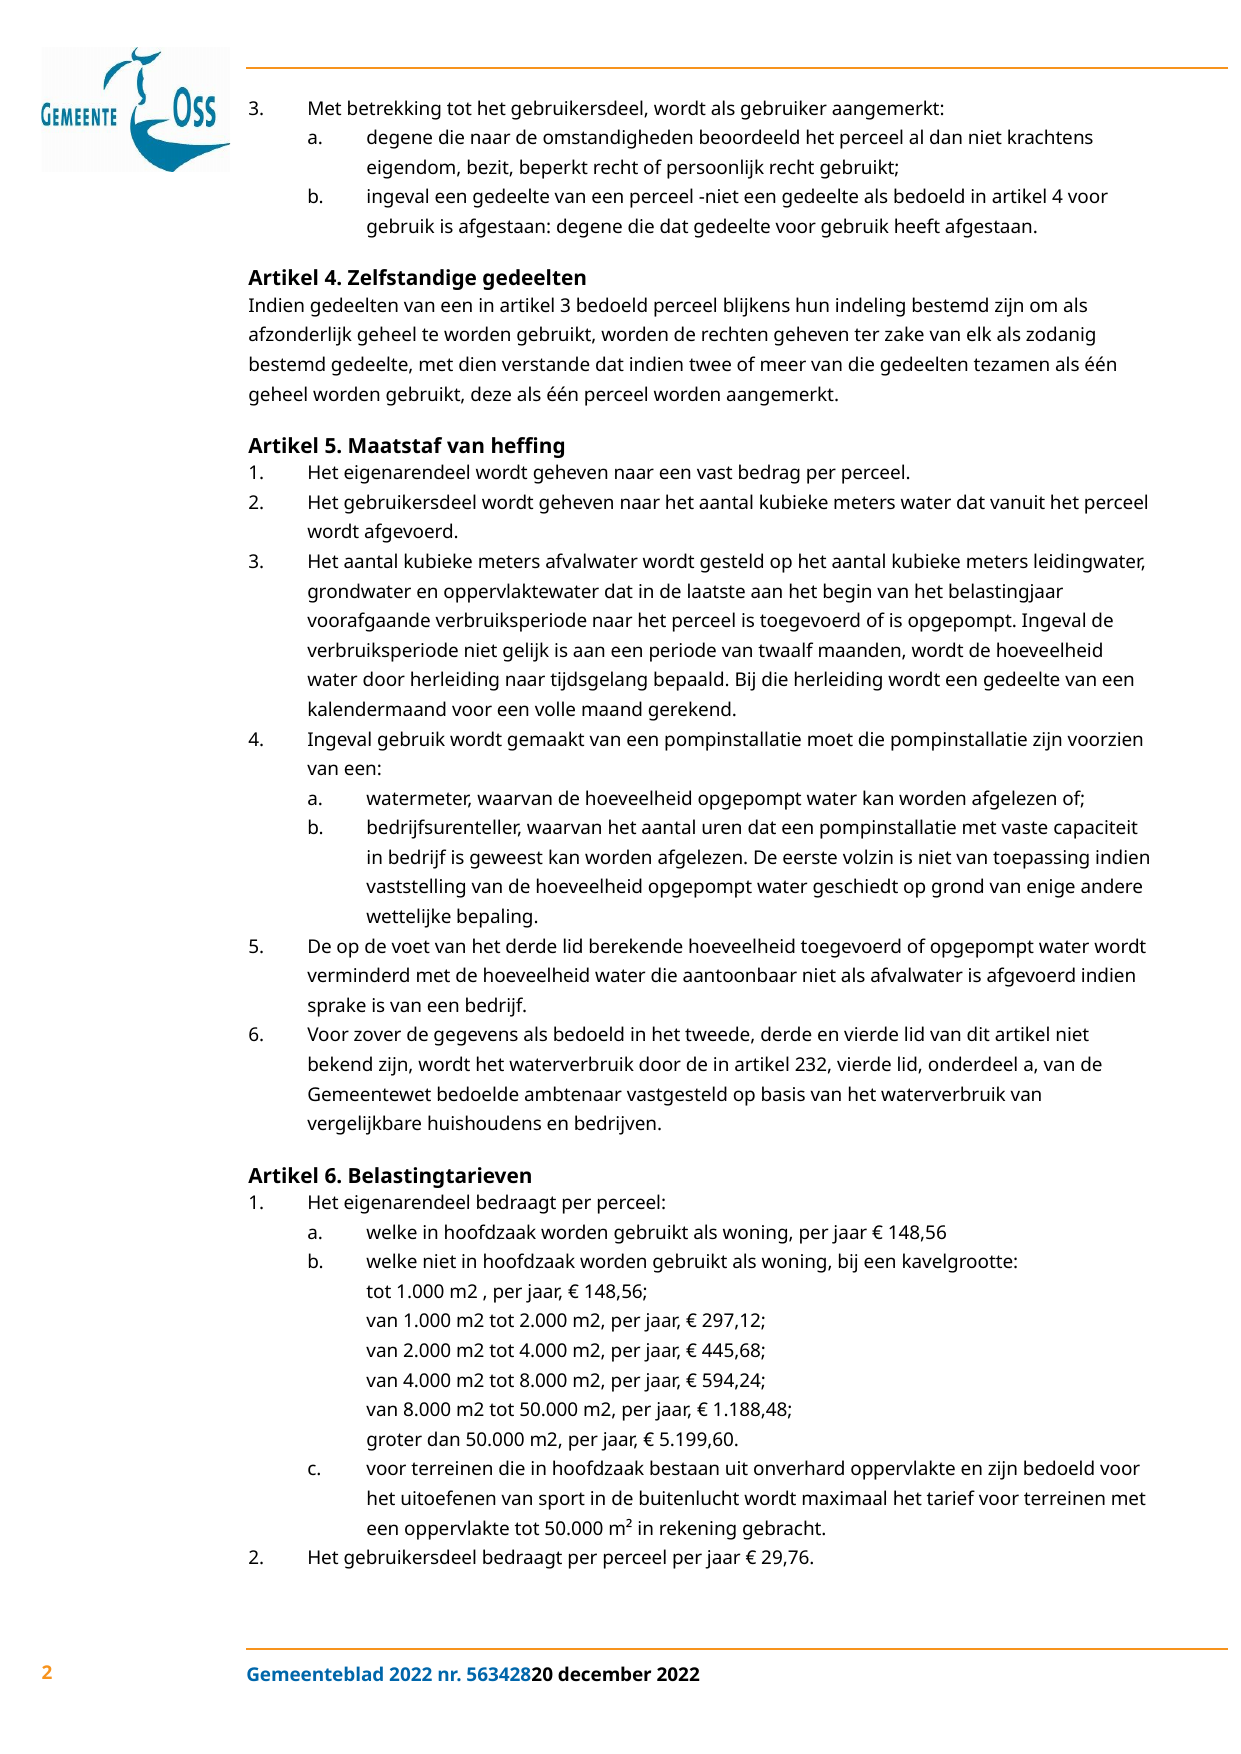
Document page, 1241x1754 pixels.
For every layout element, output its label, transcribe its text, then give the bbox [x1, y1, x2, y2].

text Artikel 4. Zelfstandige gedeelten [248, 263, 1152, 292]
list tot 1.000 m2 , per jaar, € 148,56; [307, 1278, 1152, 1304]
list van 8.000 m2 tot 50.000 m2, per jaar, € 1.188,48; [307, 1396, 1152, 1422]
list Het gebruikersdeel bedraagt per perceel per jaar € 29,76. [248, 1544, 1152, 1570]
text Artikel 6. Belastingtarieven [248, 1161, 1152, 1189]
list voor terreinen die in hoofdzaak bestaan uit onverhard oppervlakte en zijn bedoeld voor het uitoefenen van sport in de buitenlucht wordt maximaal het tarief voor terreinen met een oppervlakte tot 50.000 m² in rekening gebracht. [307, 1456, 1152, 1540]
list welke in hoofdzaak worden gebruikt als woning, per jaar € 148,56 [307, 1219, 1152, 1244]
picture [41, 47, 231, 172]
list Ingeval gebruik wordt gemaakt van een pompinstallatie moet die pompinstallatie zijn voorzien van een: [248, 726, 1152, 781]
list van 4.000 m2 tot 8.000 m2, per jaar, € 594,24; [307, 1367, 1152, 1392]
list van 1.000 m2 tot 2.000 m2, per jaar, € 297,12; [307, 1308, 1152, 1333]
list Het eigenarendeel wordt geheven naar een vast bedrag per perceel. [248, 459, 1152, 485]
list Het gebruikersdeel wordt geheven naar het aantal kubieke meters water dat vanuit het perceel wordt afgevoerd. [248, 489, 1152, 544]
list ingeval een gedeelte van een perceel -niet een gedeelte als bedoeld in artikel 4 voor gebruik is afgestaan: degene die dat gedeelte voor gebruik heeft afgestaan. [307, 183, 1152, 239]
list Met betrekking tot het gebruikersdeel, wordt als gebruiker aangemerkt: [248, 95, 1152, 121]
list Voor zover de gegevens als bedoeld in het tweede, derde en vierde lid van dit artikel niet bekend zijn, wordt het waterverbruik door de in artikel 232, vierde lid, onderdeel a, van de Gemeentewet bedoelde ambtenaar vastgesteld op basis van het waterverbruik van vergelijkbare huishoudens en bedrijven. [248, 1022, 1152, 1136]
list watermeter, waarvan de hoeveelheid opgepompt water kan worden afgelezen of; [307, 785, 1152, 811]
list Het eigenarendeel bedraagt per perceel: [248, 1189, 1152, 1215]
list Het aantal kubieke meters afvalwater wordt gesteld op het aantal kubieke meters leidingwater, grondwater en oppervlaktewater dat in de laatste aan het begin van het belastingjaar voorafgaande verbruiksperiode naar het perceel is toegevoerd of is opgepompt. Ingeval de verbruiksperiode niet gelijk is aan een periode van twaalf maanden, wordt de hoeveelheid water door herleiding naar tijdsgelang bepaald. Bij die herleiding wordt een gedeelte van een kalendermaand voor een volle maand gerekend. [248, 548, 1152, 722]
list bedrijfsurenteller, waarvan het aantal uren dat een pompinstallatie met vaste capaciteit in bedrijf is geweest kan worden afgelezen. De eerste volzin is niet van toepassing indien vaststelling van de hoeveelheid opgepompt water geschiedt op grond van enige andere wettelijke bepaling. [307, 814, 1152, 929]
list groter dan 50.000 m2, per jaar, € 5.199,60. [307, 1426, 1152, 1452]
list De op de voet van het derde lid berekende hoeveelheid toegevoerd of opgepompt water wordt verminderd met de hoeveelheid water die aantoonbaar niet als afvalwater is afgevoerd indien sprake is van een bedrijf. [248, 933, 1152, 1018]
text Indien gedeelten van een in artikel 3 bedoeld perceel blijkens hun indeling bestemd zijn om als afzonderlijk geheel te worden gebruikt, worden de rechten geheven ter zake van elk als zodanig bestemd gedeelte, met dien verstande dat indien twee of meer van die gedeelten tezamen als één geheel worden gebruikt, deze als één perceel worden aangemerkt. [248, 292, 1152, 406]
list van 2.000 m2 tot 4.000 m2, per jaar, € 445,68; [307, 1337, 1152, 1363]
text Artikel 5. Maatstaf van heffing [248, 431, 1152, 459]
list degene die naar de omstandigheden beoordeeld het perceel al dan niet krachtens eigendom, bezit, beperkt recht of persoonlijk recht gebruikt; [307, 124, 1152, 180]
list welke niet in hoofdzaak worden gebruikt als woning, bij een kavelgrootte: [307, 1248, 1152, 1274]
